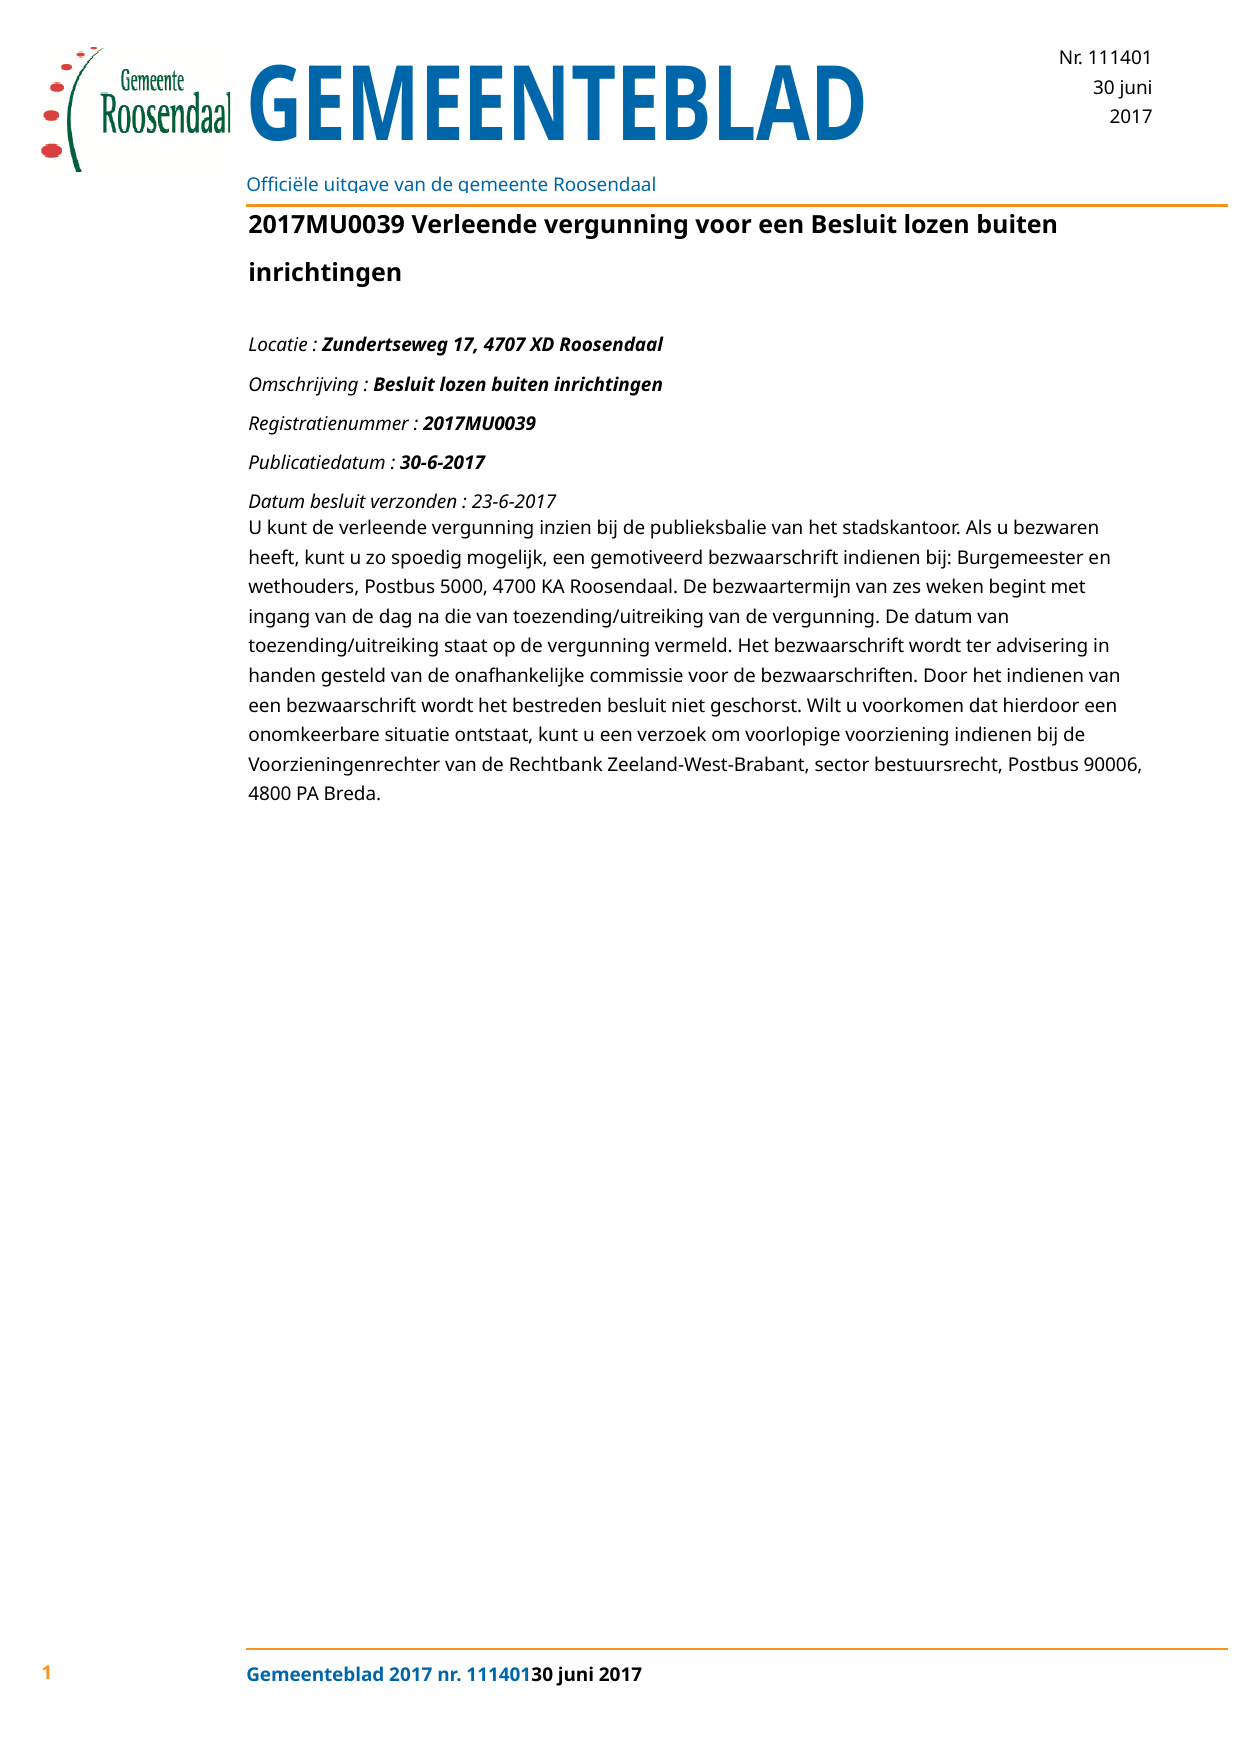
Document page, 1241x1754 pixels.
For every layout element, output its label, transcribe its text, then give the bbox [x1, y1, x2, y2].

text Locatie : Zundertseweg 17, 4707 XD Roosendaal [248, 331, 1152, 357]
text Datum besluit verzonden : 23-6-2017 [248, 488, 1152, 514]
text 2017MU0039 Verleende vergunning voor een Besluit lozen buiten inrichtingen [248, 207, 1152, 288]
text Registratienummer : 2017MU0039 [248, 410, 1152, 436]
text Publicatiedatum : 30-6-2017 [248, 449, 1152, 475]
picture [41, 47, 231, 172]
text Omschrijving : Besluit lozen buiten inrichtingen [248, 371, 1152, 396]
text U kunt de verleende vergunning inzien bij de publieksbalie van het stadskantoor. Als u bezwaren heeft, kunt u zo spoedig mogelijk, een gemotiveerd bezwaarschrift indienen bij: Burgemeester en wethouders, Postbus 5000, 4700 KA Roosendaal. De bezwaartermijn van zes weken begint met ingang van de dag na die van toezending/uitreiking van de vergunning. De datum van toezending/uitreiking staat op de vergunning vermeld. Het bezwaarschrift wordt ter advisering in handen gesteld van de onafhankelijke commissie voor de bezwaarschriften. Door het indienen van een bezwaarschrift wordt het bestreden besluit niet geschorst. Wilt u voorkomen dat hierdoor een onomkeerbare situatie ontstaat, kunt u een verzoek om voorlopige voorziening indienen bij de Voorzieningenrechter van de Rechtbank Zeeland-West-Brabant, sector bestuursrecht, Postbus 90006, 4800 PA Breda. [248, 514, 1152, 806]
